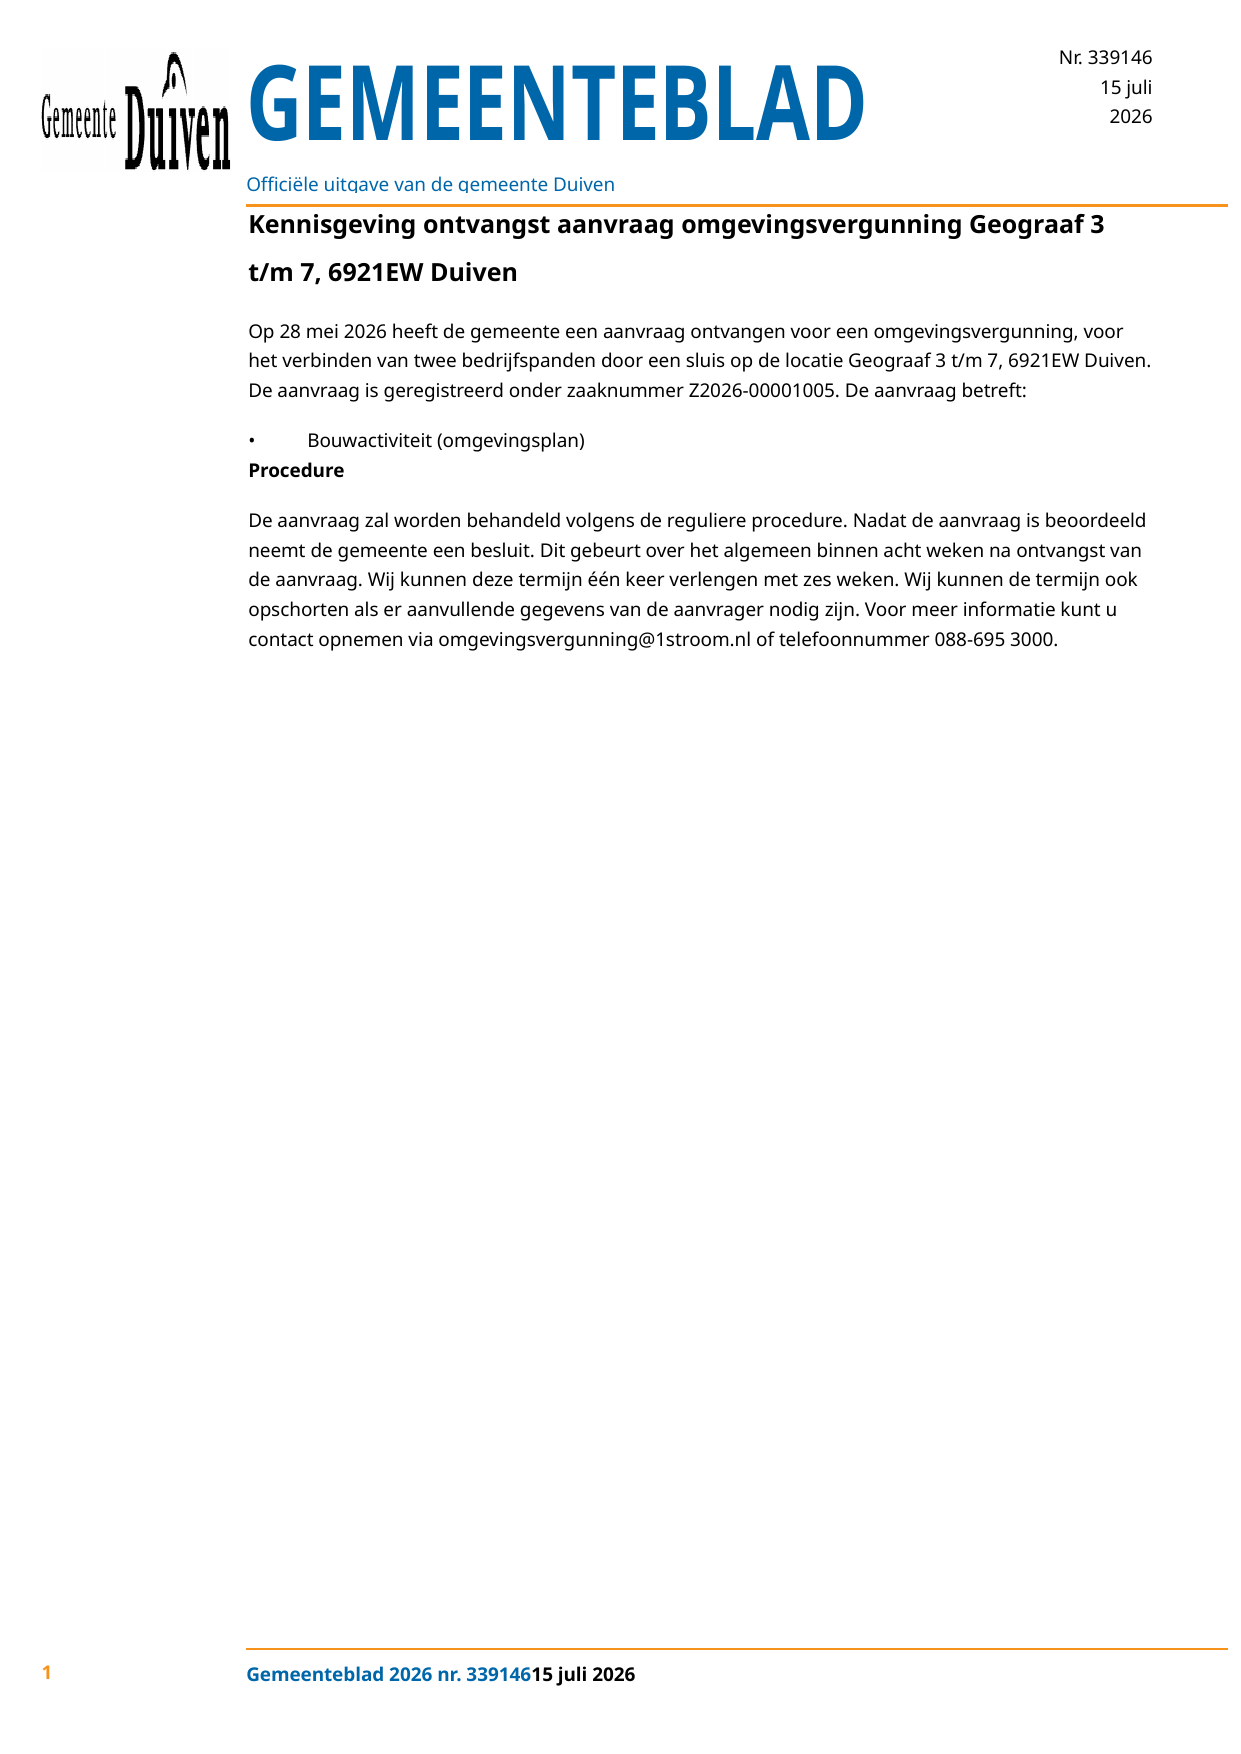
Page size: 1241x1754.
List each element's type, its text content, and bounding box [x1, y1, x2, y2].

list Bouwactiviteit (omgevingsplan) [248, 427, 1152, 453]
picture [41, 47, 231, 172]
text Op 28 mei 2026 heeft de gemeente een aanvraag ontvangen voor een omgevingsvergunning, voor het verbinden van twee bedrijfspanden door een sluis op de locatie Geograaf 3 t/m 7, 6921EW Duiven. De aanvraag is geregistreerd onder zaaknummer Z2026-00001005. De aanvraag betreft: [248, 318, 1152, 403]
text Kennisgeving ontvangst aanvraag omgevingsvergunning Geograaf 3 t/m 7, 6921EW Duiven [248, 207, 1152, 288]
text Procedure [248, 457, 1152, 483]
text De aanvraag zal worden behandeld volgens de reguliere procedure. Nadat de aanvraag is beoordeeld neemt de gemeente een besluit. Dit gebeurt over het algemeen binnen acht weken na ontvangst van de aanvraag. Wij kunnen deze termijn één keer verlengen met zes weken. Wij kunnen de termijn ook opschorten als er aanvullende gegevens van de aanvrager nodig zijn. Voor meer informatie kunt u contact opnemen via omgevingsvergunning@1stroom.nl of telefoonnummer 088-695 3000. [248, 507, 1152, 652]
